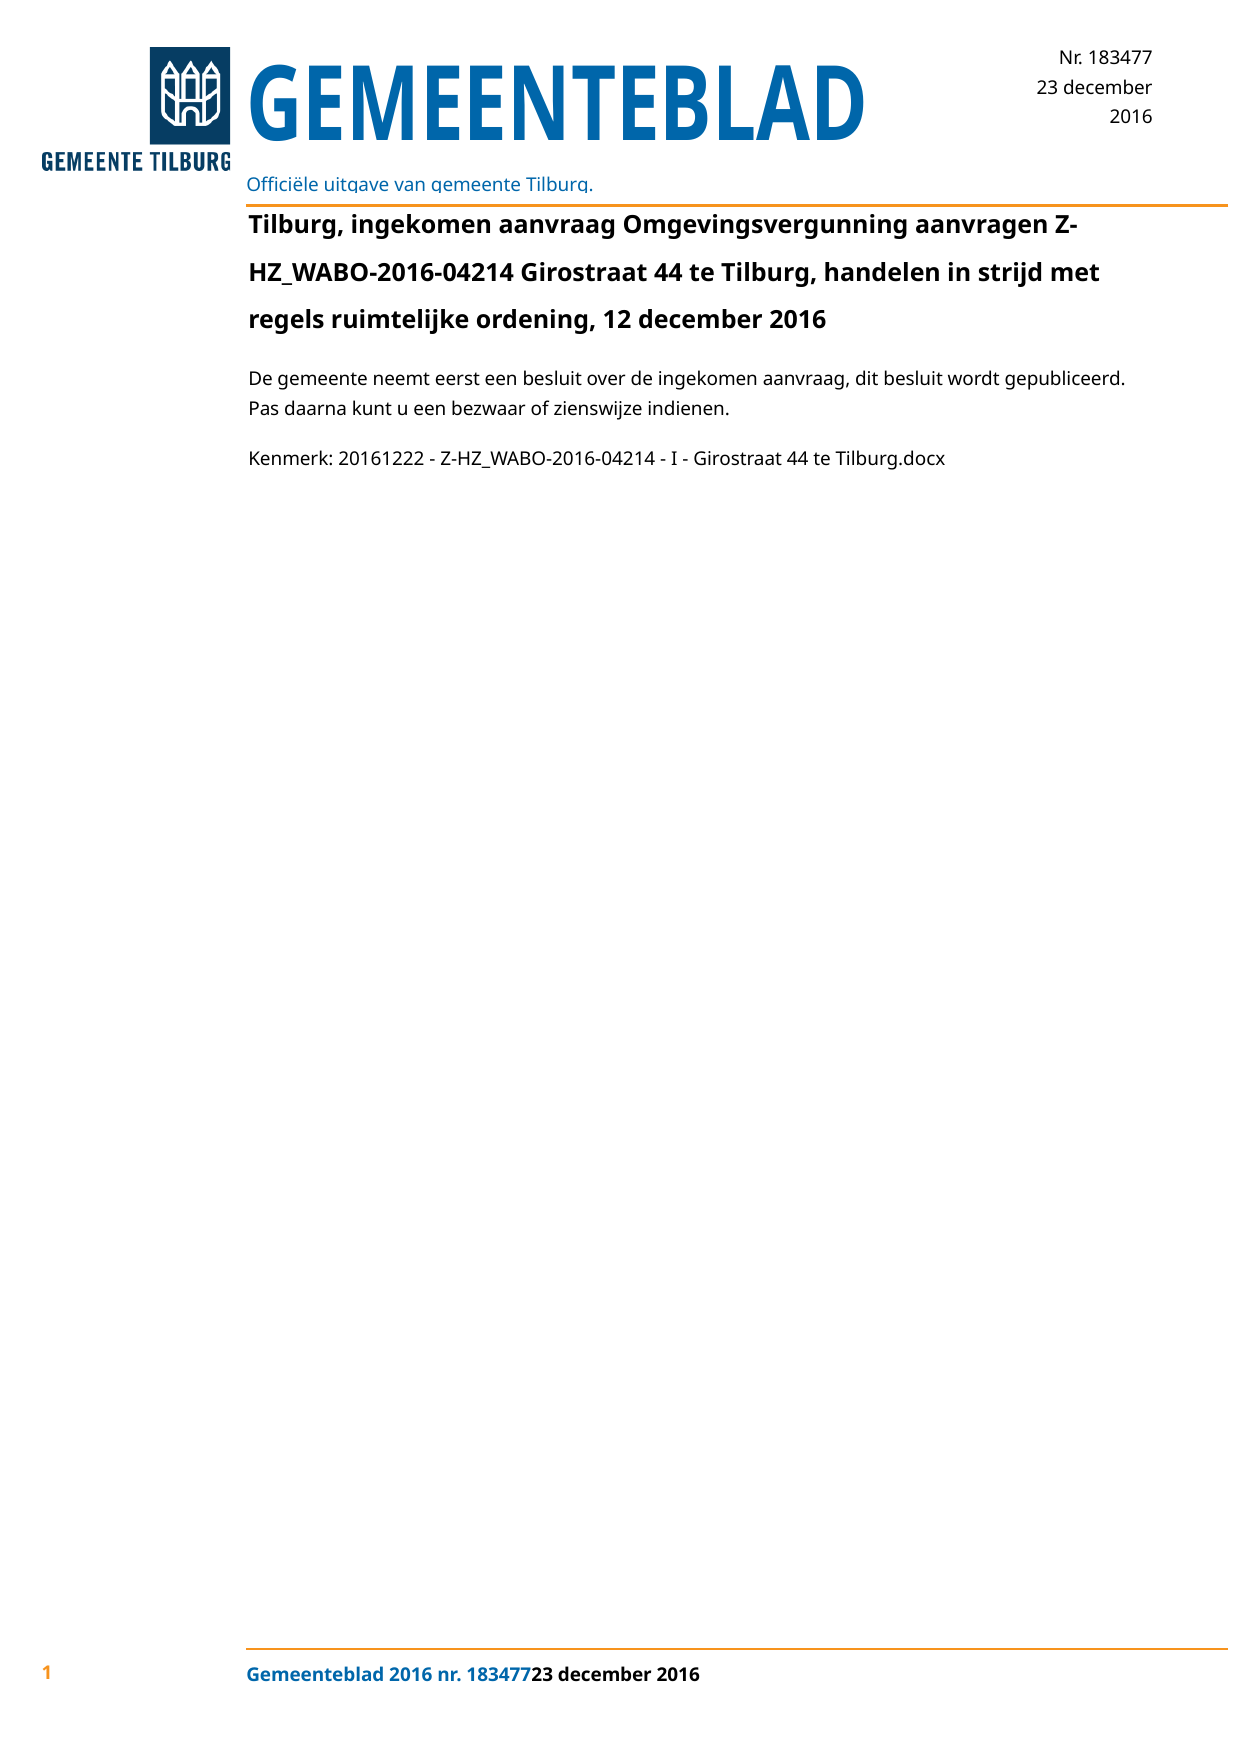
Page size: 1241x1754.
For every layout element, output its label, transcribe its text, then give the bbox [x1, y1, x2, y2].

picture [41, 47, 231, 172]
text De gemeente neemt eerst een besluit over de ingekomen aanvraag, dit besluit wordt gepubliceerd. Pas daarna kunt u een bezwaar of zienswijze indienen. [248, 366, 1152, 421]
text Kenmerk: 20161222 - Z-HZ_WABO-2016-04214 - I - Girostraat 44 te Tilburg.docx [248, 446, 1152, 471]
text Tilburg, ingekomen aanvraag Omgevingsvergunning aanvragen Z-HZ_WABO-2016-04214 Girostraat 44 te Tilburg, handelen in strijd met regels ruimtelijke ordening, 12 december 2016 [248, 207, 1152, 336]
